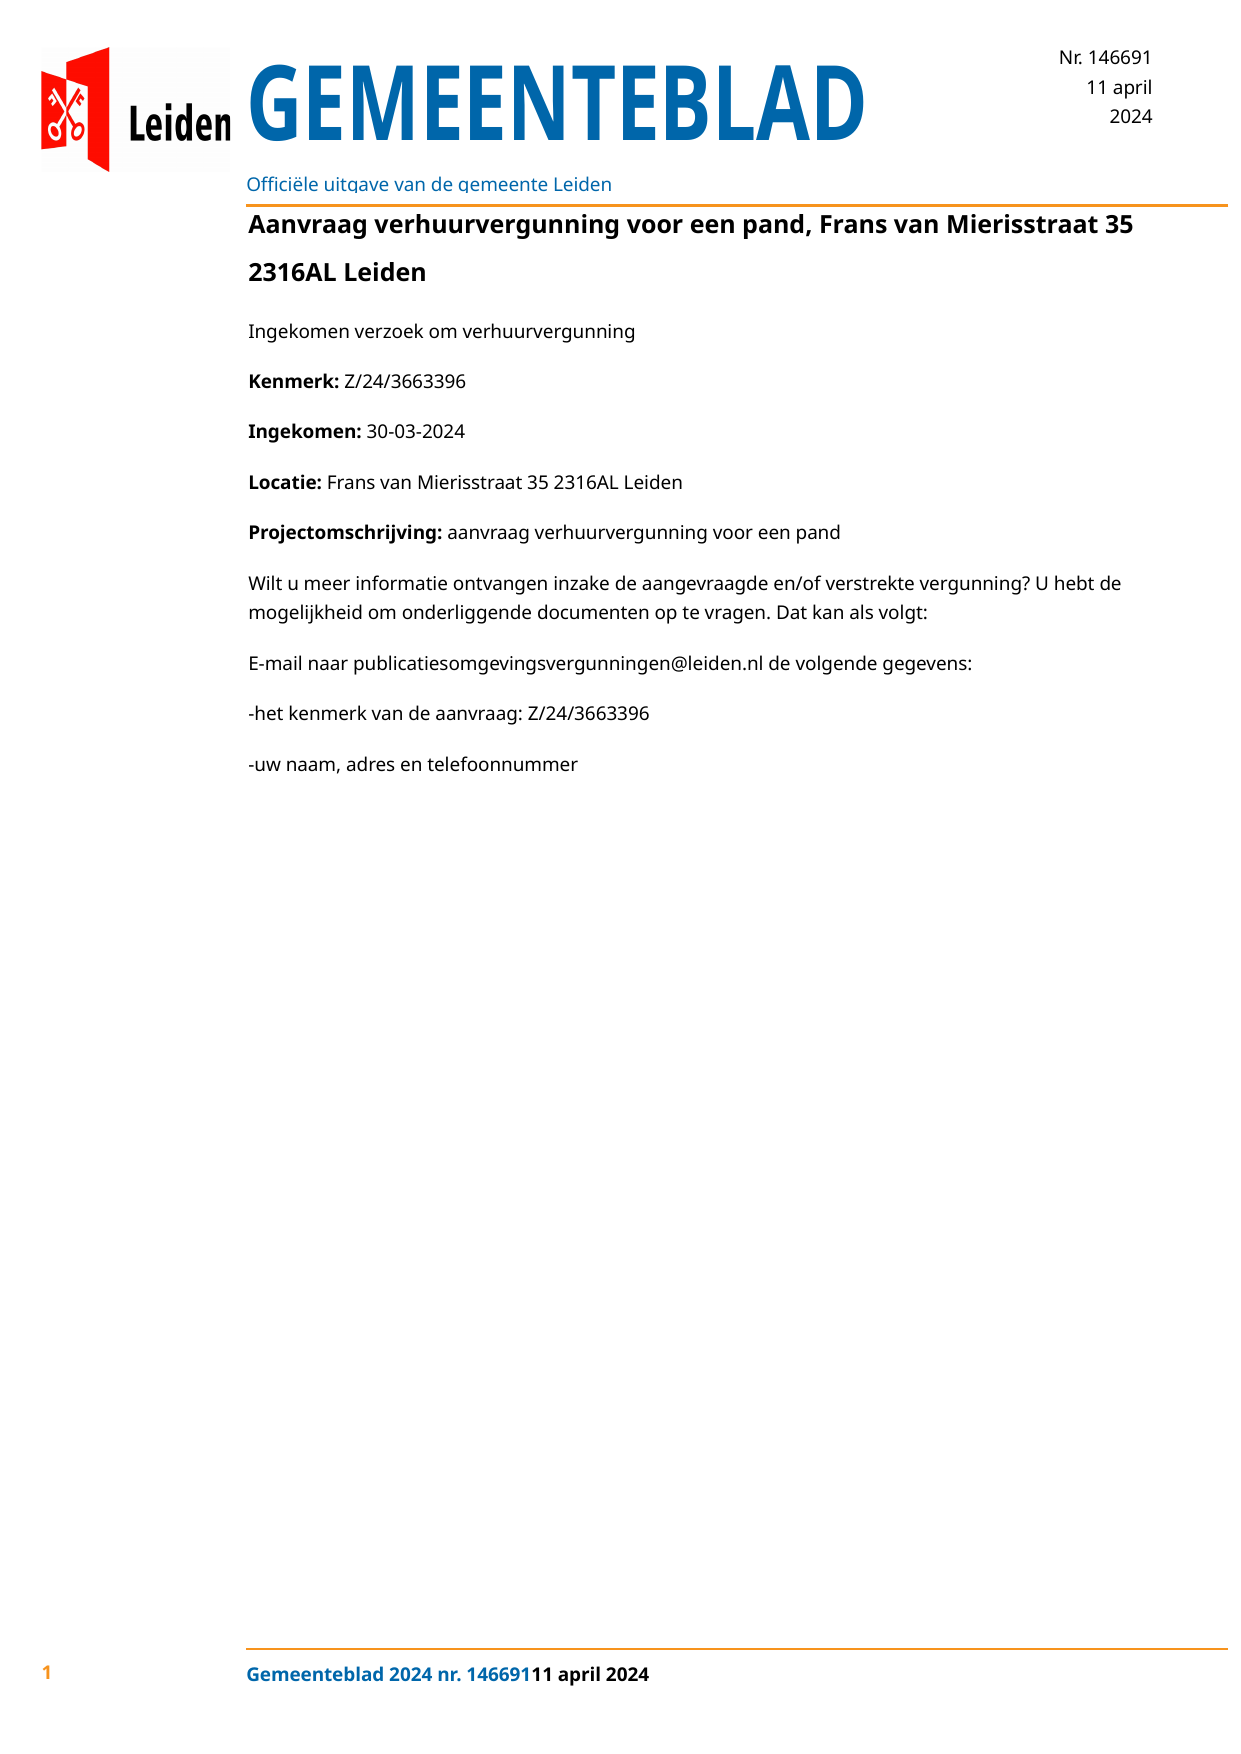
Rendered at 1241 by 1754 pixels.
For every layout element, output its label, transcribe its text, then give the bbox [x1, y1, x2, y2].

text Kenmerk: Z/24/3663396 [248, 368, 1152, 394]
text Locatie: Frans van Mierisstraat 35 2316AL Leiden [248, 469, 1152, 495]
text Wilt u meer informatie ontvangen inzake de aangevraagde en/of verstrekte vergunning? U hebt de mogelijkheid om onderliggende documenten op te vragen. Dat kan als volgt: [248, 570, 1152, 625]
text E-mail naar publicatiesomgevingsvergunningen@leiden.nl de volgende gegevens: [248, 650, 1152, 676]
text Projectomschrijving: aanvraag verhuurvergunning voor een pand [248, 519, 1152, 545]
text Ingekomen: 30-03-2024 [248, 419, 1152, 444]
text -het kenmerk van de aanvraag: Z/24/3663396 [248, 700, 1152, 726]
text -uw naam, adres en telefoonnummer [248, 751, 1152, 777]
text Aanvraag verhuurvergunning voor een pand, Frans van Mierisstraat 35 2316AL Leiden [248, 207, 1152, 288]
picture [41, 47, 231, 172]
text Ingekomen verzoek om verhuurvergunning [248, 318, 1152, 344]
